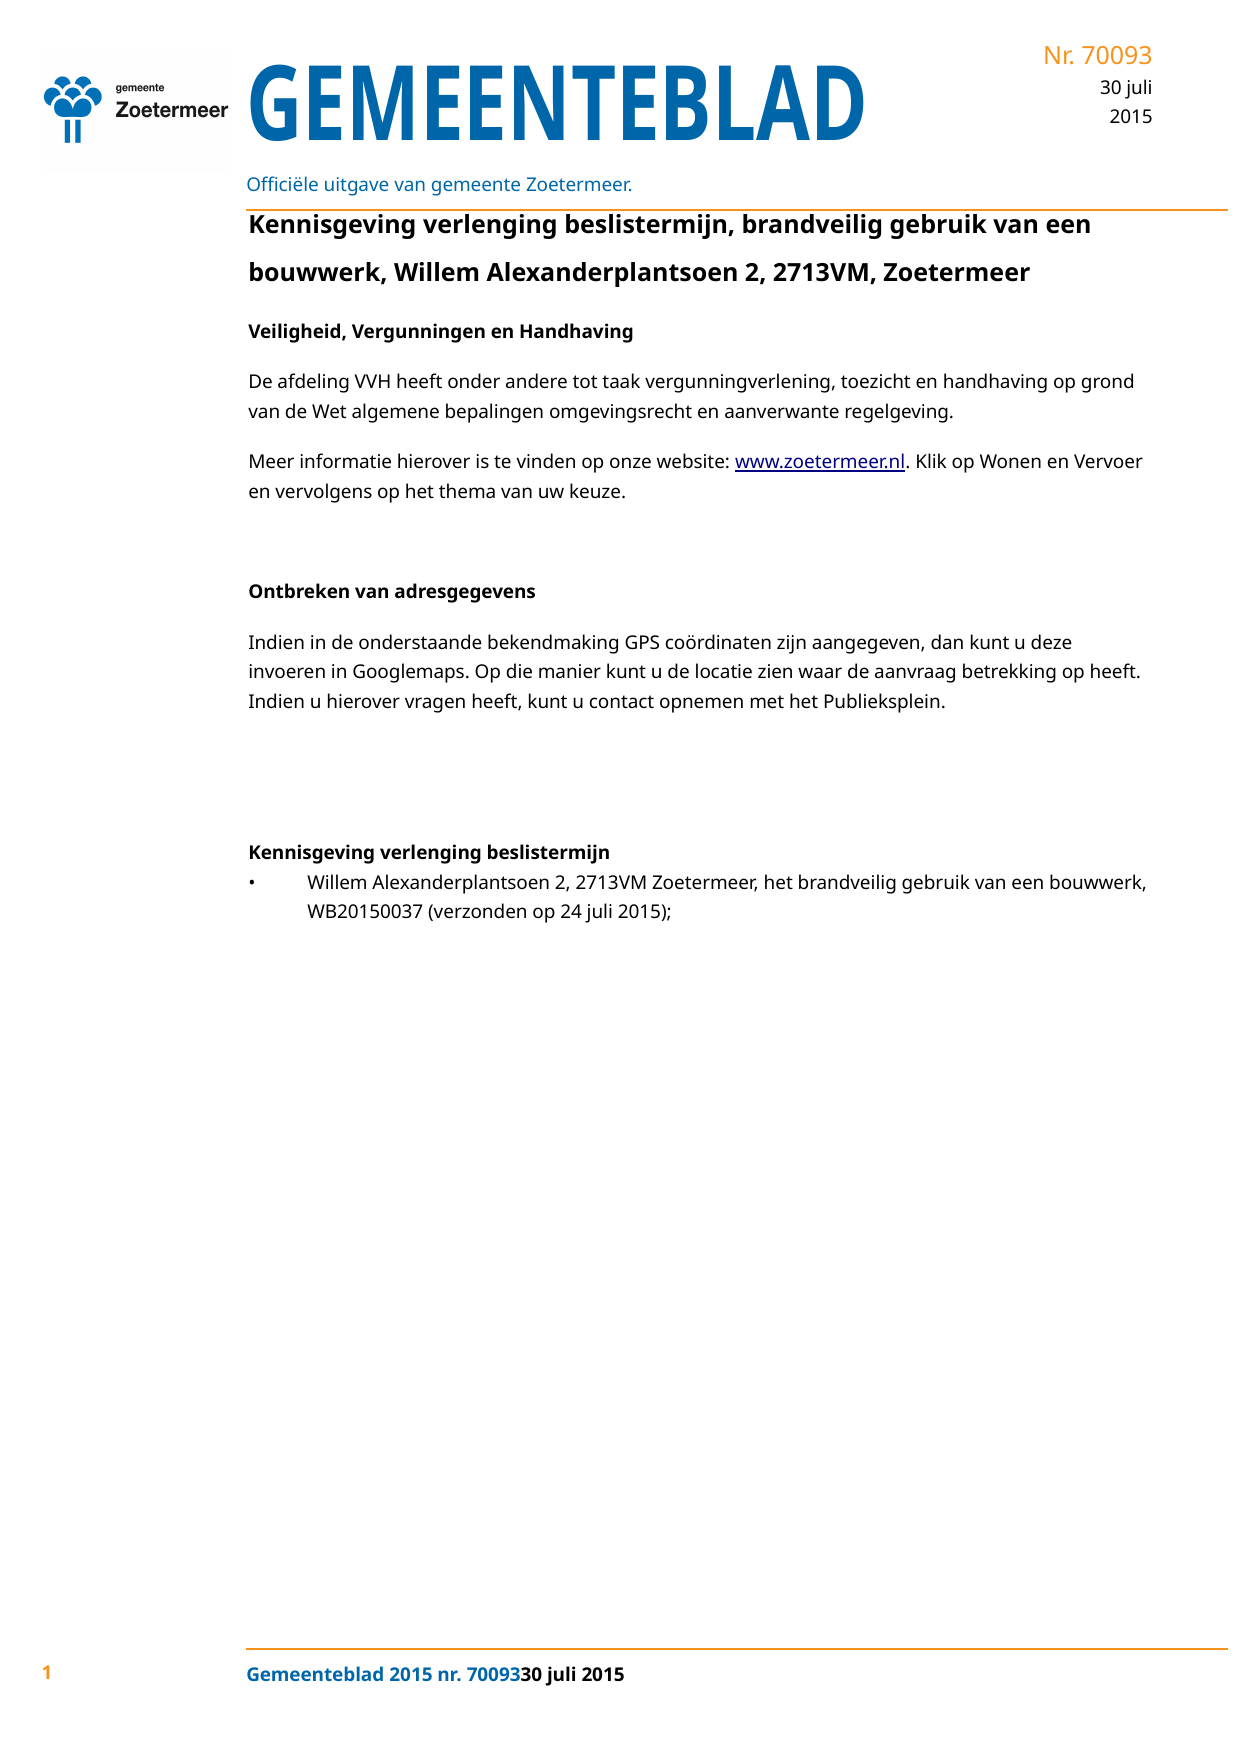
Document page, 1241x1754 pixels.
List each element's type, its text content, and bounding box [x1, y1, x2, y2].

text Meer informatie hierover is te vinden op onze website: www.zoetermeer.nl. Klik op Wonen en Vervoer en vervolgens op het thema van uw keuze. [248, 448, 1152, 504]
text Ontbreken van adresgegevens [248, 579, 1152, 604]
text Kennisgeving verlenging beslistermijn [248, 839, 1152, 865]
text Indien in de onderstaande bekendmaking GPS coördinaten zijn aangegeven, dan kunt u deze invoeren in Googlemaps. Op die manier kunt u de locatie zien waar de aanvraag betrekking op heeft. Indien u hierover vragen heeft, kunt u contact opnemen met het Publieksplein. [248, 629, 1152, 714]
picture [41, 47, 231, 172]
text De afdeling VVH heeft onder andere tot taak vergunningverlening, toezicht en handhaving op grond van de Wet algemene bepalingen omgevingsrecht en aanverwante regelgeving. [248, 368, 1152, 424]
text Veiligheid, Vergunningen en Handhaving [248, 318, 1152, 344]
text Kennisgeving verlenging beslistermijn, brandveilig gebruik van een bouwwerk, Willem Alexanderplantsoen 2, 2713VM, Zoetermeer [248, 211, 1152, 288]
list Willem Alexanderplantsoen 2, 2713VM Zoetermeer, het brandveilig gebruik van een bouwwerk, WB20150037 (verzonden op 24 juli 2015); [248, 869, 1152, 924]
